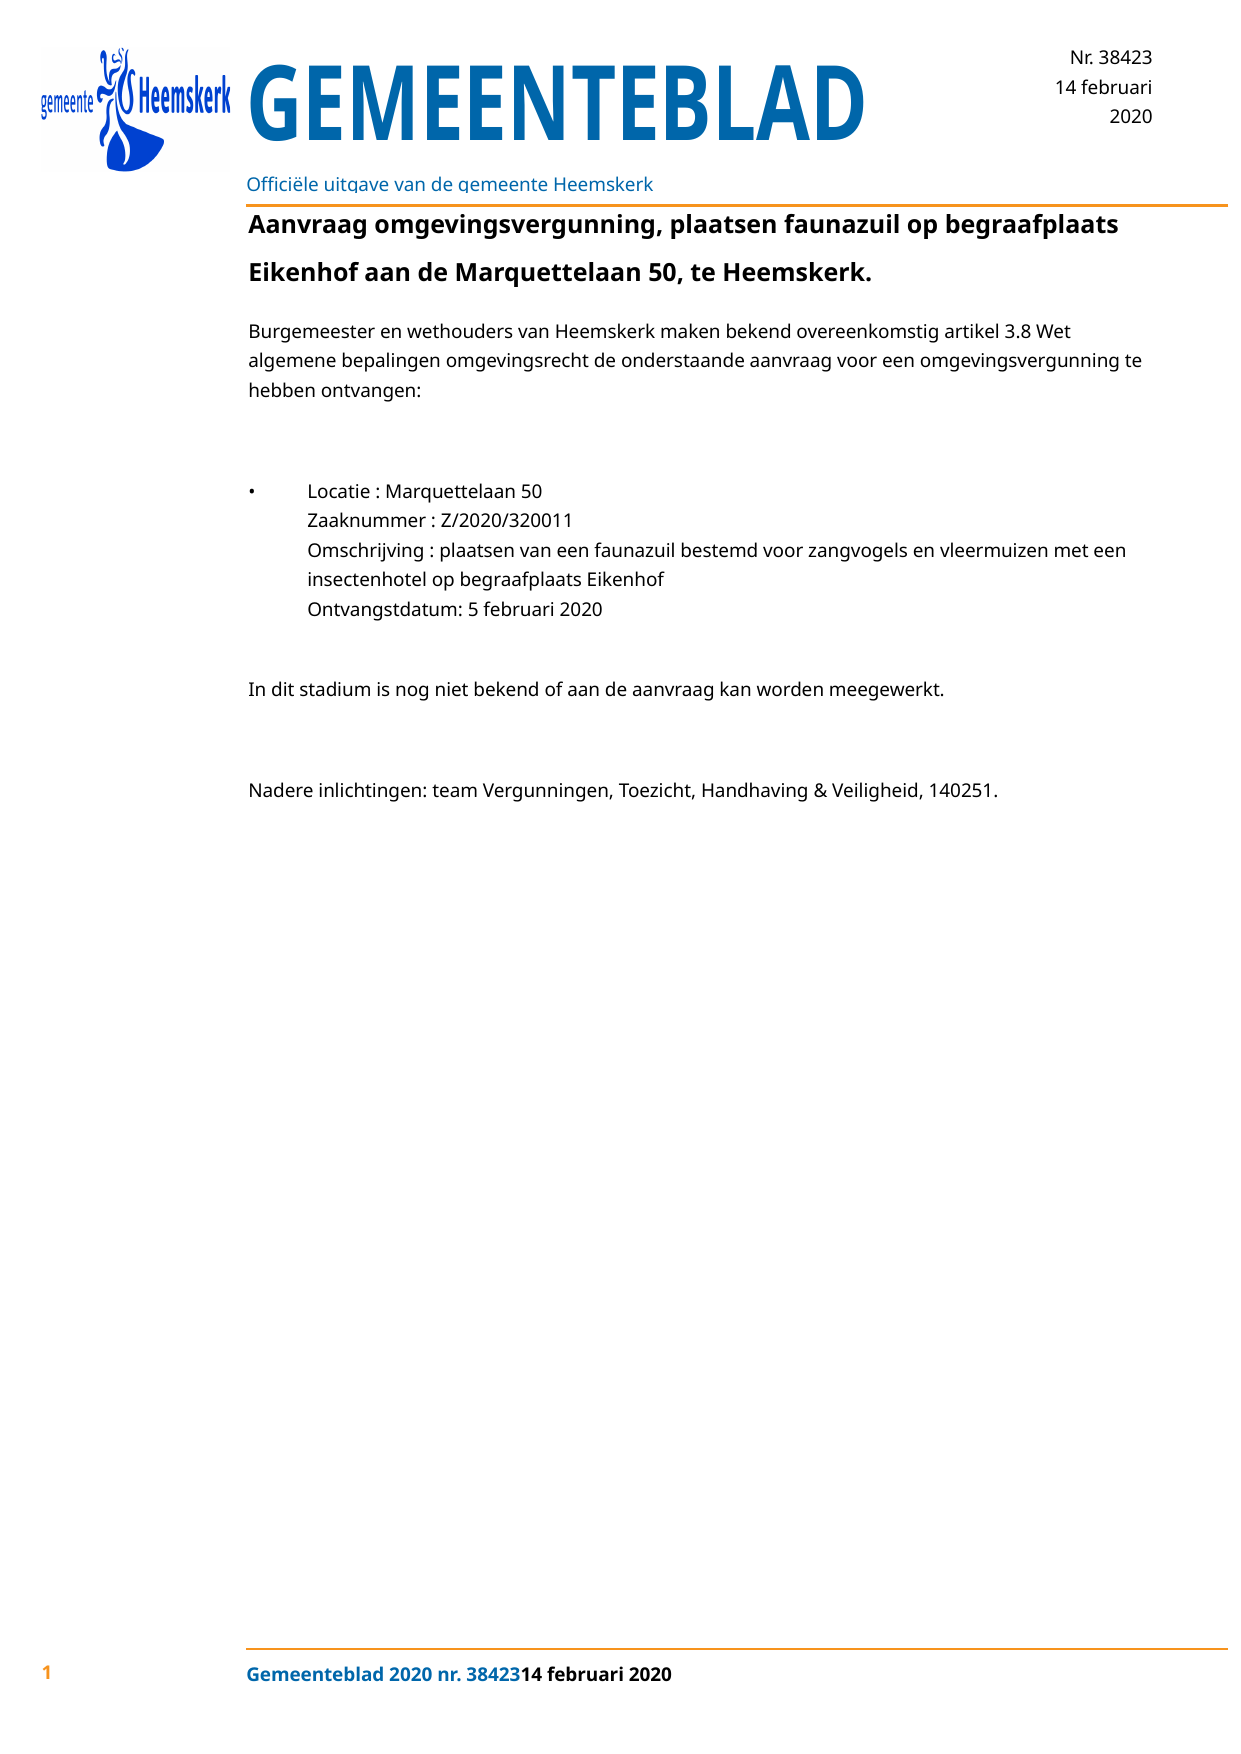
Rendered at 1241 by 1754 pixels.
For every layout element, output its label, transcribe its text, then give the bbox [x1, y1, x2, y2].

list Ontvangstdatum: 5 februari 2020 [248, 596, 1152, 622]
list Omschrijving : plaatsen van een faunazuil bestemd voor zangvogels en vleermuizen met een insectenhotel op begraafplaats Eikenhof [248, 537, 1152, 592]
picture [41, 47, 231, 172]
text Nadere inlichtingen: team Vergunningen, Toezicht, Handhaving & Veiligheid, 140251. [248, 777, 1152, 803]
text Aanvraag omgevingsvergunning, plaatsen faunazuil op begraafplaats Eikenhof aan de Marquettelaan 50, te Heemskerk. [248, 207, 1152, 288]
list Locatie : Marquettelaan 50 [248, 478, 1152, 504]
text In dit stadium is nog niet bekend of aan de aanvraag kan worden meegewerkt. [248, 676, 1152, 702]
list Zaaknummer : Z/2020/320011 [248, 507, 1152, 533]
text Burgemeester en wethouders van Heemskerk maken bekend overeenkomstig artikel 3.8 Wet algemene bepalingen omgevingsrecht de onderstaande aanvraag voor een omgevingsvergunning te hebben ontvangen: [248, 318, 1152, 403]
